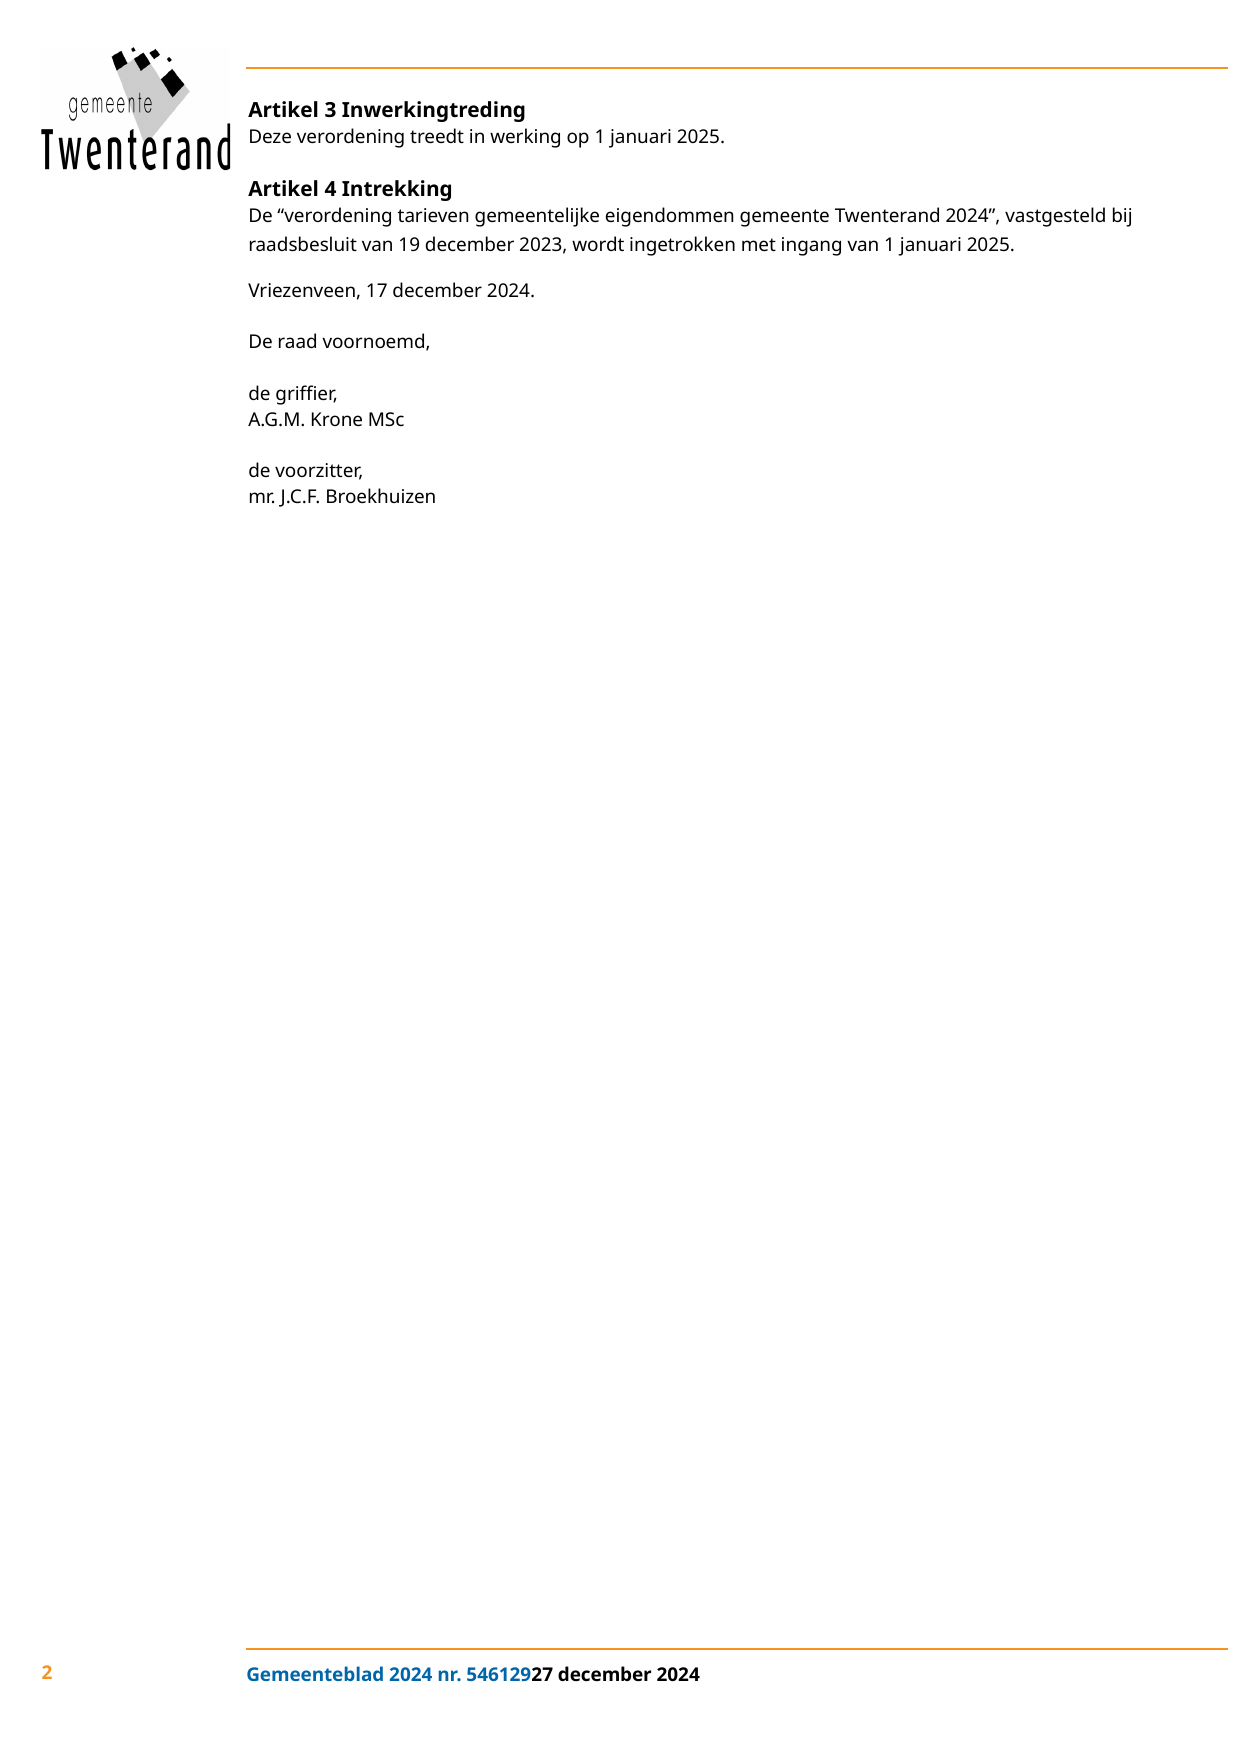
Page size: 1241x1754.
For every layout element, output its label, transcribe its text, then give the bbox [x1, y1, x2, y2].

text De raad voornoemd, [248, 329, 1152, 354]
text Artikel 3 Inwerkingtreding [248, 95, 1152, 123]
text mr. J.C.F. Broekhuizen [248, 483, 1152, 509]
text de griffier, [248, 380, 1152, 406]
text A.G.M. Krone MSc [248, 406, 1152, 432]
text Deze verordening treedt in werking op 1 januari 2025. [248, 123, 1152, 149]
text de voorzitter, [248, 457, 1152, 483]
picture [41, 47, 231, 172]
text Vriezenveen, 17 december 2024. [248, 277, 1152, 303]
text De “verordening tarieven gemeentelijke eigendommen gemeente Twenterand 2024”, vastgesteld bij raadsbesluit van 19 december 2023, wordt ingetrokken met ingang van 1 januari 2025. [248, 202, 1152, 257]
text Artikel 4 Intrekking [248, 174, 1152, 202]
